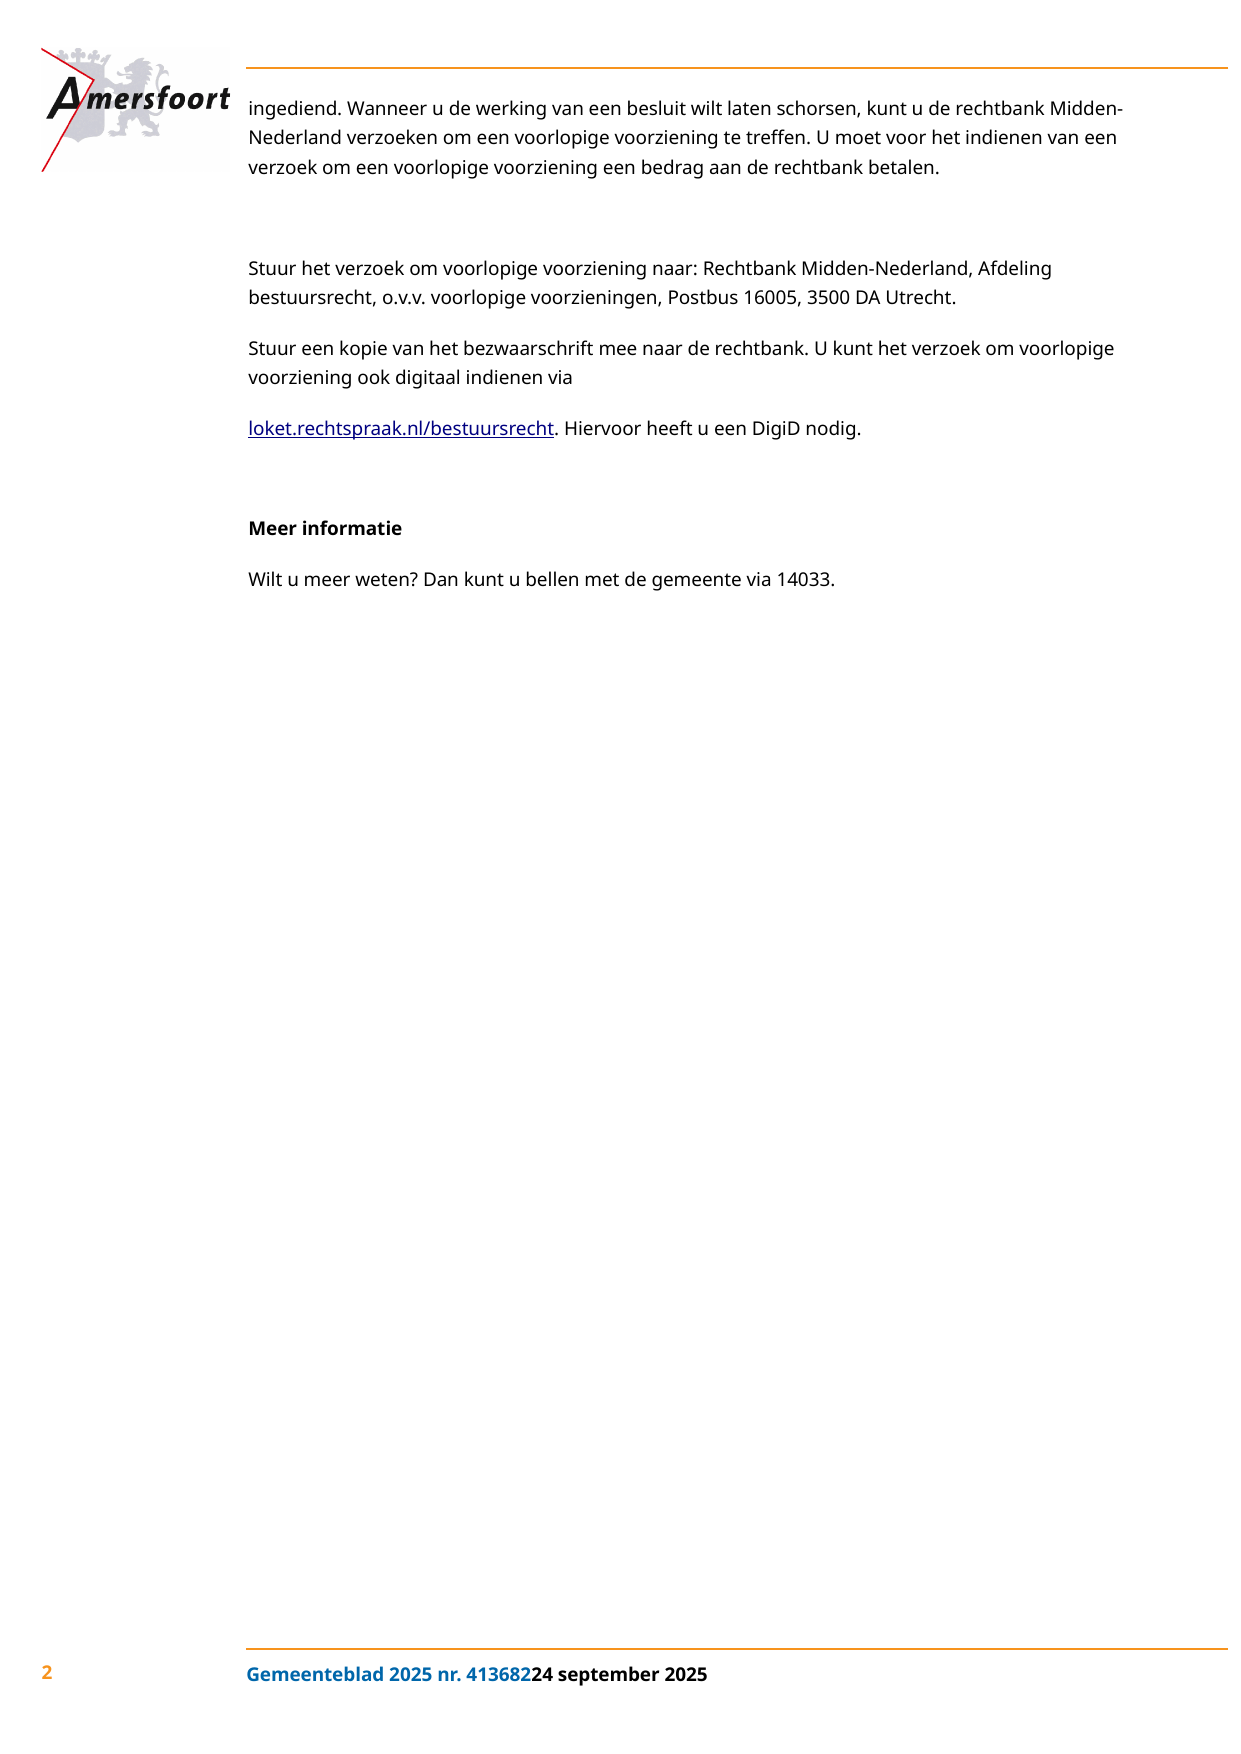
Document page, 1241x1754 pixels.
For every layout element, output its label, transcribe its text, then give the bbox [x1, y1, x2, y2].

picture [41, 47, 231, 172]
text Meer informatie [248, 516, 1152, 541]
text Wilt u meer weten? Dan kunt u bellen met de gemeente via 14033. [248, 566, 1152, 592]
text loket.rechtspraak.nl/bestuursrecht. Hiervoor heeft u een DigiD nodig. [248, 415, 1152, 441]
text ingediend. Wanneer u de werking van een besluit wilt laten schorsen, kunt u de rechtbank Midden-Nederland verzoeken om een voorlopige voorziening te treffen. U moet voor het indienen van een verzoek om een voorlopige voorziening een bedrag aan de rechtbank betalen. [248, 95, 1152, 180]
text Stuur het verzoek om voorlopige voorziening naar: Rechtbank Midden-Nederland, Afdeling bestuursrecht, o.v.v. voorlopige voorzieningen, Postbus 16005, 3500 DA Utrecht. [248, 255, 1152, 310]
text Stuur een kopie van het bezwaarschrift mee naar de rechtbank. U kunt het verzoek om voorlopige voorziening ook digitaal indienen via [248, 335, 1152, 390]
